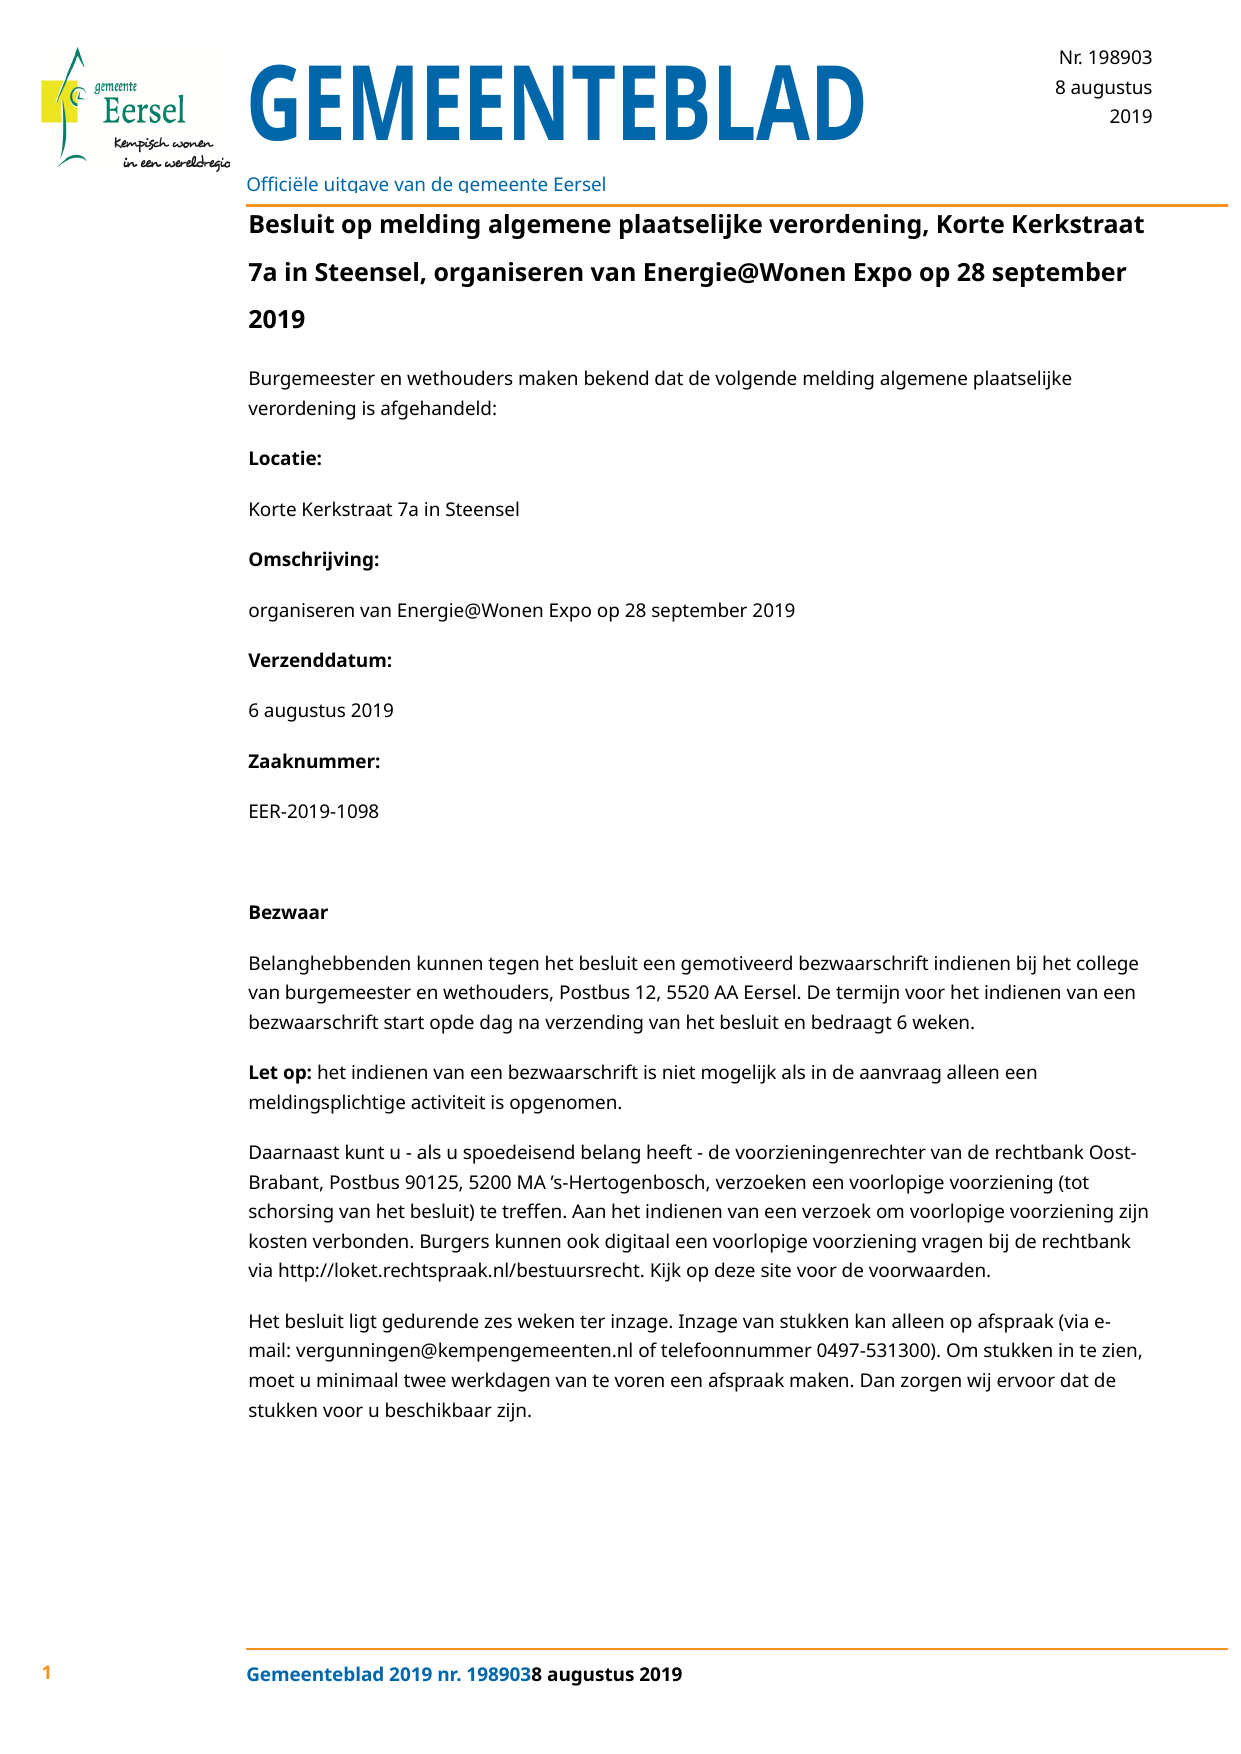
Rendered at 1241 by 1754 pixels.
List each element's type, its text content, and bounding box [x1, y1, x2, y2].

text Daarnaast kunt u - als u spoedeisend belang heeft - de voorzieningenrechter van de rechtbank Oost-Brabant, Postbus 90125, 5200 MA ’s-Hertogenbosch, verzoeken een voorlopige voorziening (tot schorsing van het besluit) te treffen. Aan het indienen van een verzoek om voorlopige voorziening zijn kosten verbonden. Burgers kunnen ook digitaal een voorlopige voorziening vragen bij de rechtbank via http://loket.rechtspraak.nl/bestuursrecht. Kijk op deze site voor de voorwaarden. [248, 1139, 1152, 1283]
text Belanghebbenden kunnen tegen het besluit een gemotiveerd bezwaarschrift indienen bij het college van burgemeester en wethouders, Postbus 12, 5520 AA Eersel. De termijn voor het indienen van een bezwaarschrift start opde dag na verzending van het besluit en bedraagt 6 weken. [248, 950, 1152, 1034]
text Korte Kerkstraat 7a in Steensel [248, 496, 1152, 522]
text Besluit op melding algemene plaatselijke verordening, Korte Kerkstraat 7a in Steensel, organiseren van Energie@Wonen Expo op 28 september 2019 [248, 207, 1152, 336]
text Locatie: [248, 446, 1152, 471]
text organiseren van Energie@Wonen Expo op 28 september 2019 [248, 597, 1152, 622]
text Bezwaar [248, 899, 1152, 925]
picture [41, 47, 231, 172]
text Omschrijving: [248, 546, 1152, 572]
text Burgemeester en wethouders maken bekend dat de volgende melding algemene plaatselijke verordening is afgehandeld: [248, 366, 1152, 421]
text EER-2019-1098 [248, 798, 1152, 824]
text Het besluit ligt gedurende zes weken ter inzage. Inzage van stukken kan alleen op afspraak (via e-mail: vergunningen@kempengemeenten.nl of telefoonnummer 0497-531300). Om stukken in te zien, moet u minimaal twee werkdagen van te voren een afspraak maken. Dan zorgen wij ervoor dat de stukken voor u beschikbaar zijn. [248, 1308, 1152, 1422]
text Verzenddatum: [248, 647, 1152, 673]
text Zaaknummer: [248, 748, 1152, 774]
text Let op: het indienen van een bezwaarschrift is niet mogelijk als in de aanvraag alleen een meldingsplichtige activiteit is opgenomen. [248, 1059, 1152, 1114]
text 6 augustus 2019 [248, 698, 1152, 723]
